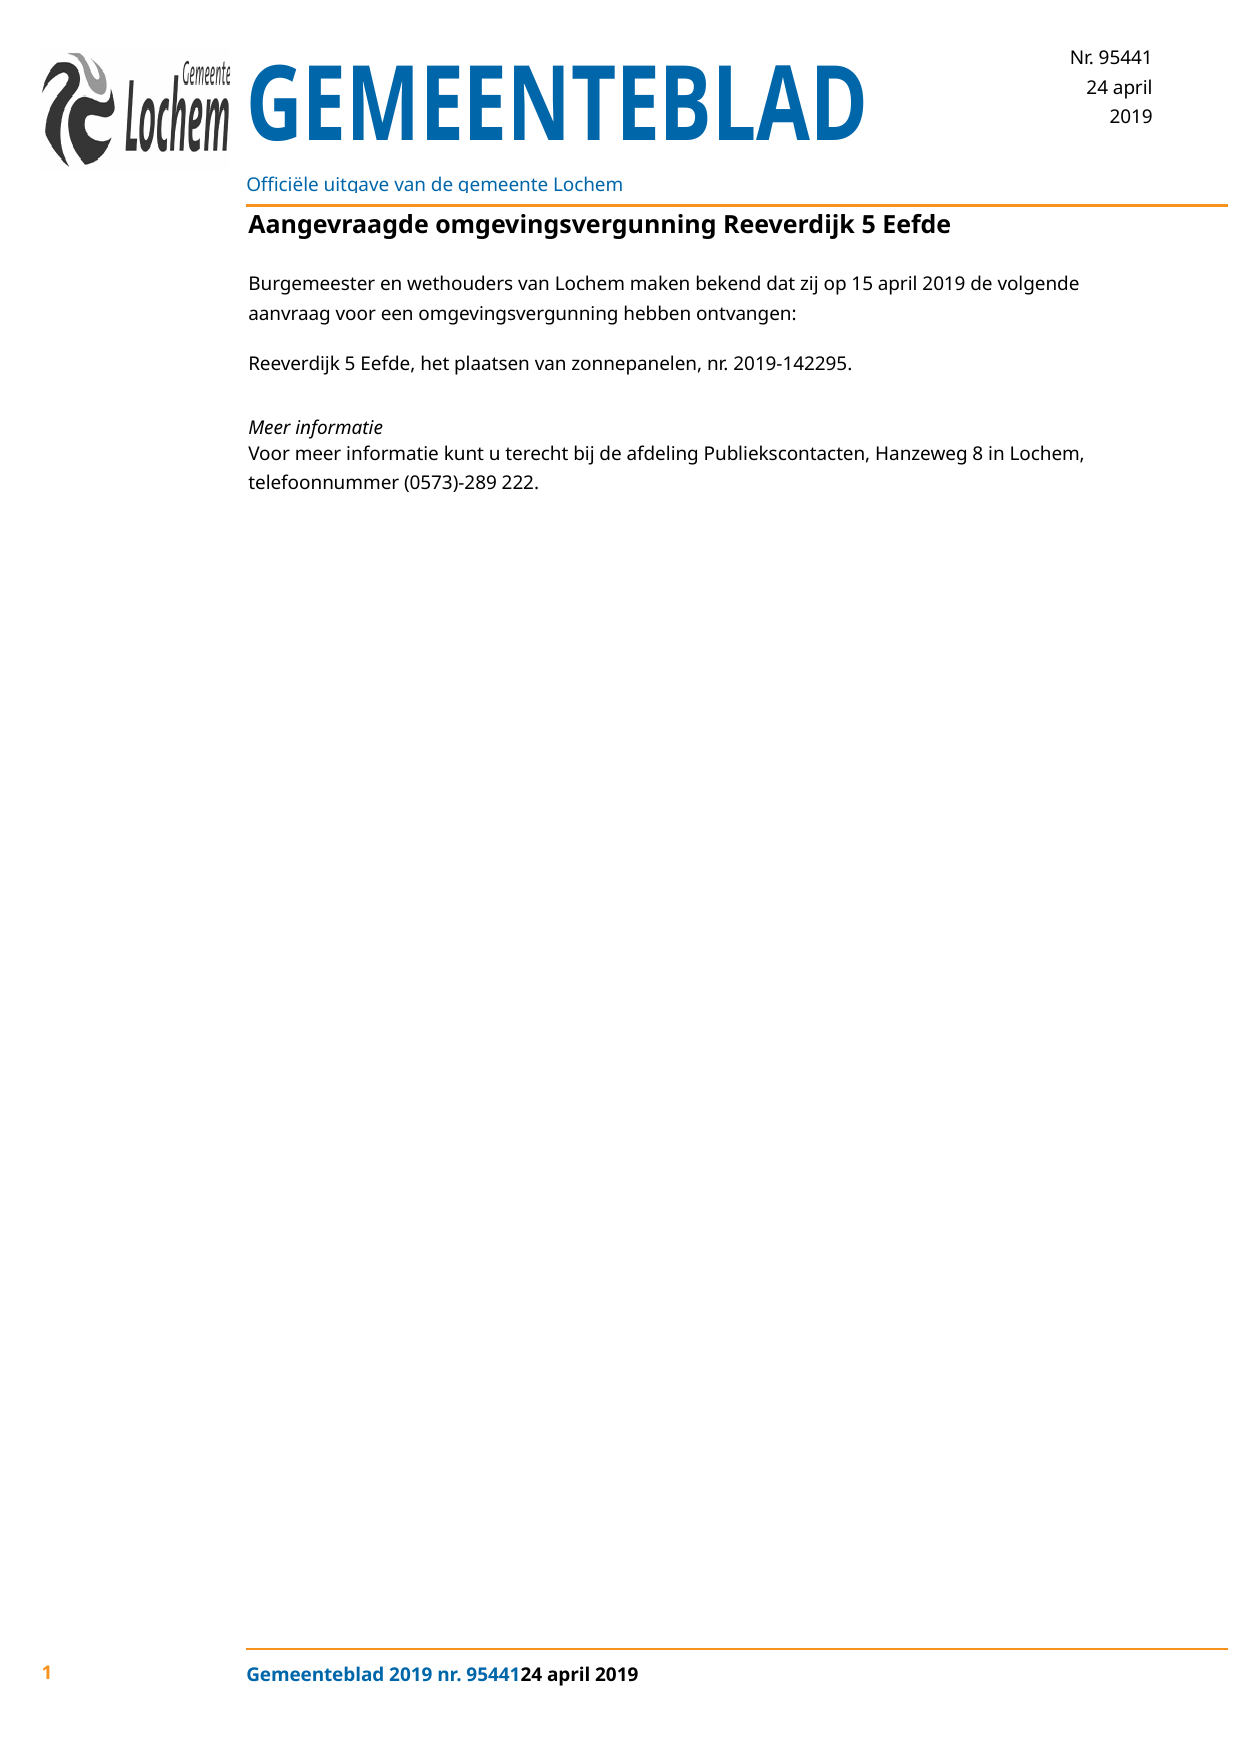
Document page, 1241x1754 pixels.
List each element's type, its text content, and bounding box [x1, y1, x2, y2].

text Burgemeester en wethouders van Lochem maken bekend dat zij op 15 april 2019 de volgende aanvraag voor een omgevingsvergunning hebben ontvangen: [248, 270, 1152, 326]
text Meer informatie [248, 414, 1152, 440]
text Aangevraagde omgevingsvergunning Reeverdijk 5 Eefde [248, 207, 1152, 241]
picture [41, 47, 231, 172]
text Reeverdijk 5 Eefde, het plaatsen van zonnepanelen, nr. 2019-142295. [248, 350, 1152, 376]
text Voor meer informatie kunt u terecht bij de afdeling Publiekscontacten, Hanzeweg 8 in Lochem, telefoonnummer (0573)-289 222. [248, 440, 1152, 495]
